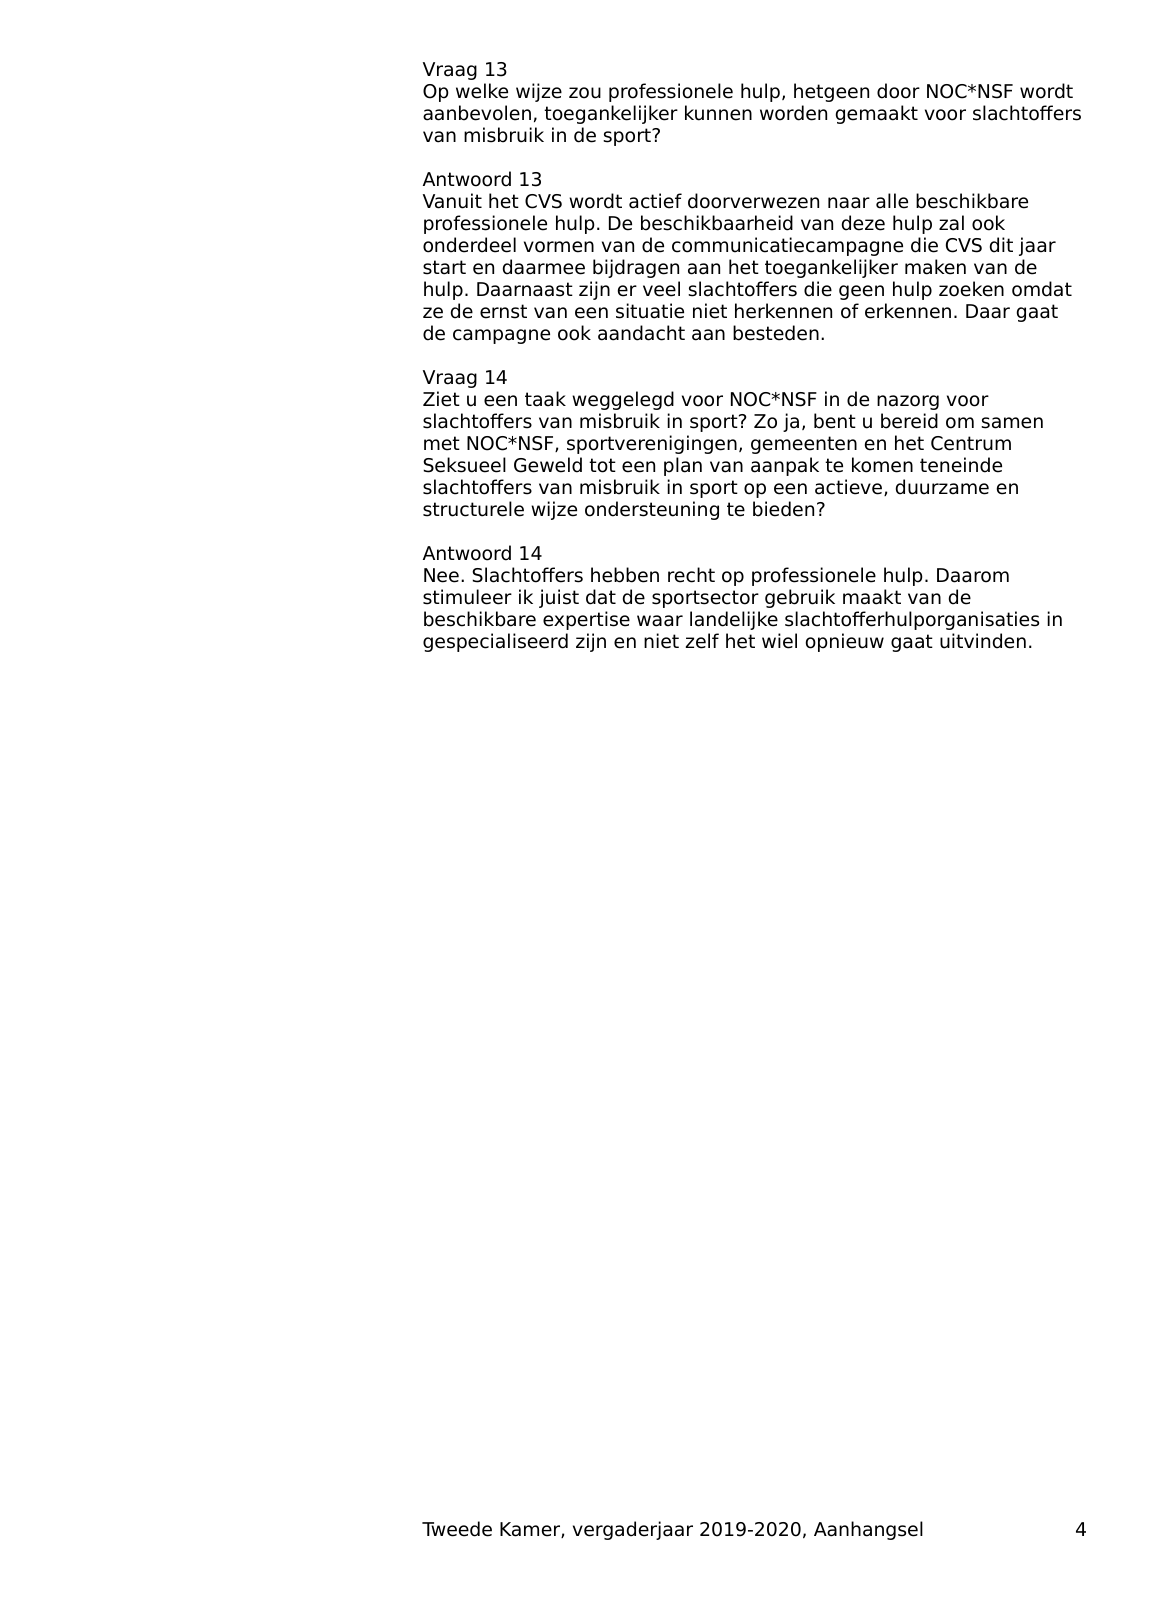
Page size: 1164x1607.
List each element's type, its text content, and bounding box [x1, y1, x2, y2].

text Antwoord 13 [422, 169, 1087, 191]
text Op welke wijze zou professionele hulp, hetgeen door NOC*NSF wordt aanbevolen, toegankelijker kunnen worden gemaakt voor slachtoffers van misbruik in de sport? [422, 81, 1087, 147]
text Antwoord 14 [422, 543, 1087, 565]
text Vraag 13 [422, 59, 1087, 81]
text Nee. Slachtoffers hebben recht op professionele hulp. Daarom stimuleer ik juist dat de sportsector gebruik maakt van de beschikbare expertise waar landelijke slachtofferhulporganisaties in gespecialiseerd zijn en niet zelf het wiel opnieuw gaat uitvinden. [422, 565, 1087, 653]
text Vraag 14 [422, 367, 1087, 389]
text Ziet u een taak weggelegd voor NOC*NSF in de nazorg voor slachtoffers van misbruik in sport? Zo ja, bent u bereid om samen met NOC*NSF, sportverenigingen, gemeenten en het Centrum Seksueel Geweld tot een plan van aanpak te komen teneinde slachtoffers van misbruik in sport op een actieve, duurzame en structurele wijze ondersteuning te bieden? [422, 389, 1087, 521]
text Vanuit het CVS wordt actief doorverwezen naar alle beschikbare professionele hulp. De beschikbaarheid van deze hulp zal ook onderdeel vormen van de communicatiecampagne die CVS dit jaar start en daarmee bijdragen aan het toegankelijker maken van de hulp. Daarnaast zijn er veel slachtoffers die geen hulp zoeken omdat ze de ernst van een situatie niet herkennen of erkennen. Daar gaat de campagne ook aandacht aan besteden. [422, 191, 1087, 345]
